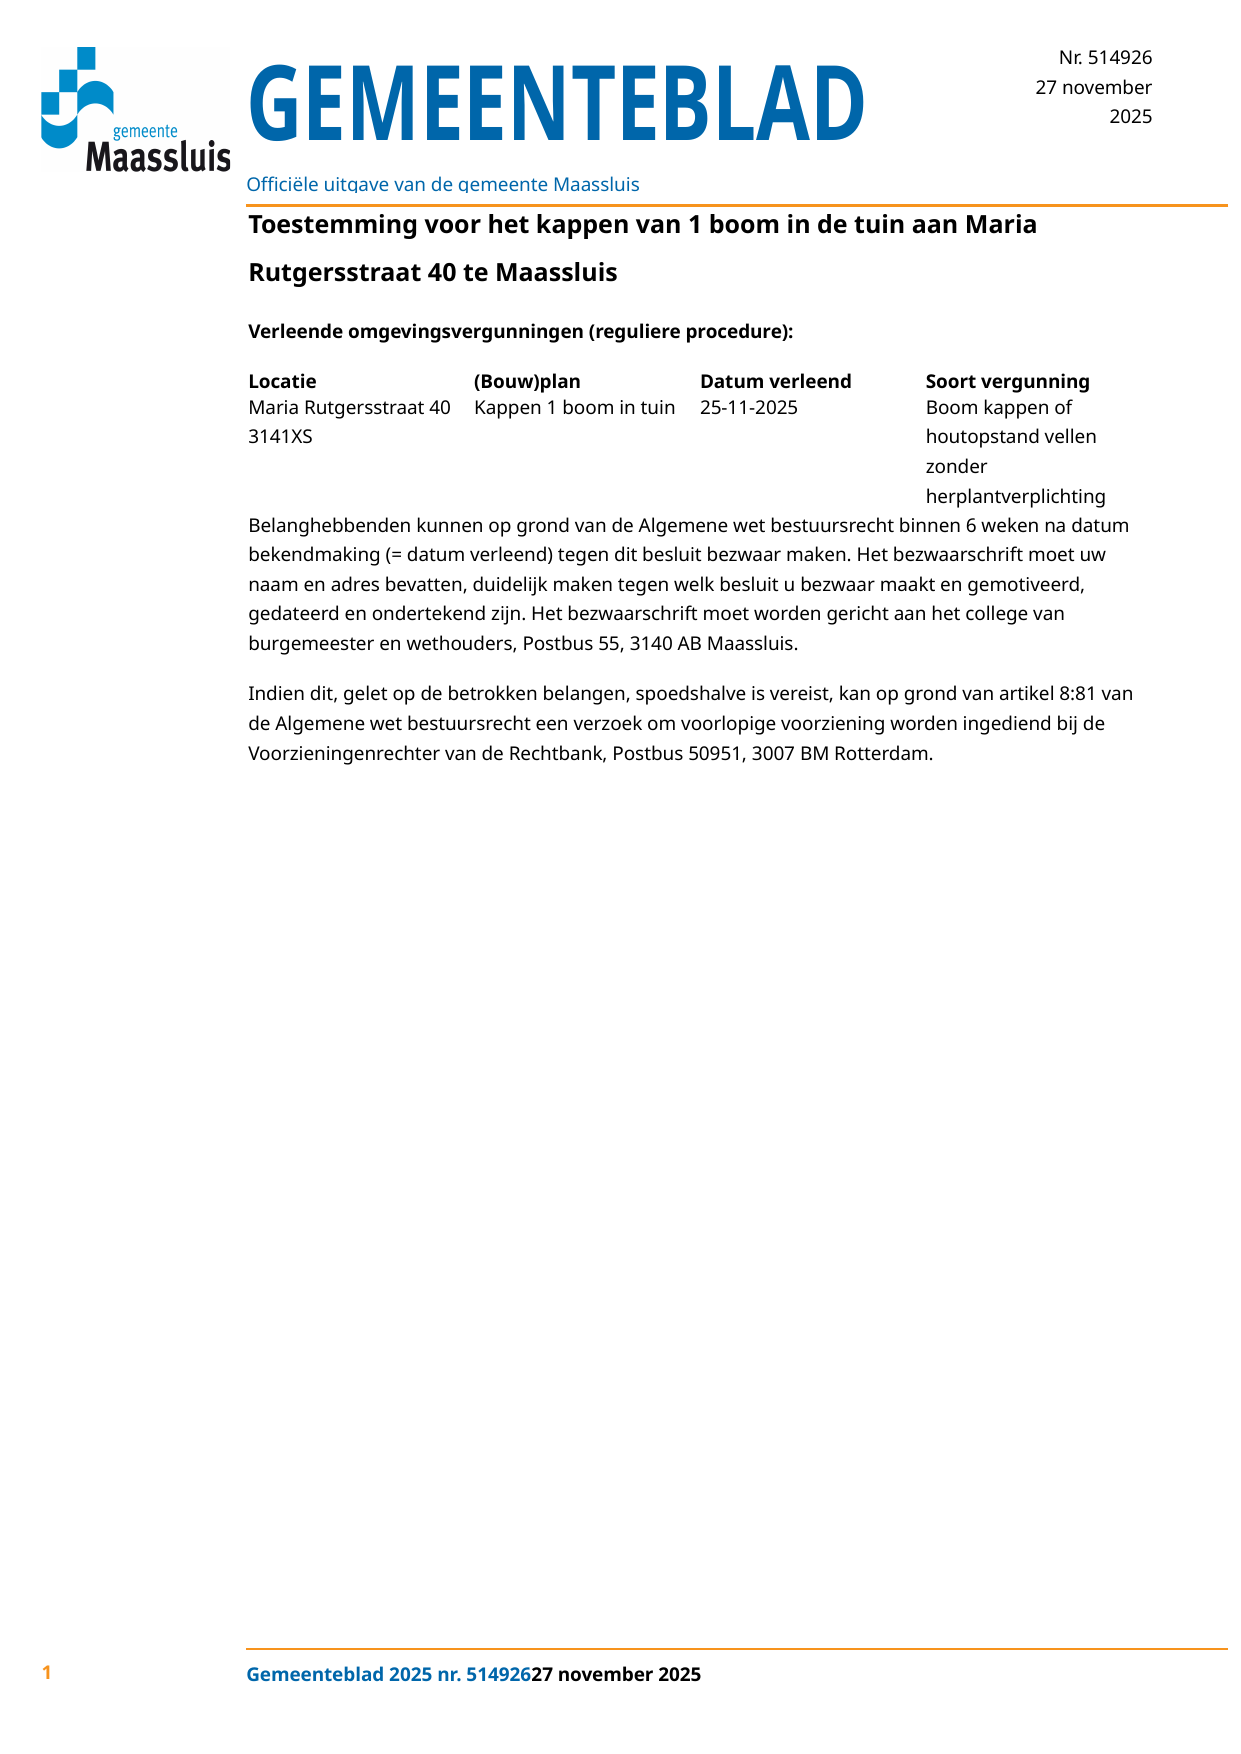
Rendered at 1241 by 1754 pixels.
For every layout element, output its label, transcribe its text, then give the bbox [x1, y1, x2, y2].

table_cell Kappen 1 boom in tuin [474, 394, 700, 509]
table_cell Boom kappen of houtopstand vellen zonder herplantverplichting [926, 394, 1152, 509]
table_cell Maria Rutgersstraat 40 3141XS [248, 394, 474, 509]
text Toestemming voor het kappen van 1 boom in de tuin aan Maria Rutgersstraat 40 te Maassluis [248, 207, 1152, 288]
table_cell 25-11-2025 [700, 394, 926, 509]
text Verleende omgevingsvergunningen (reguliere procedure): [248, 318, 1152, 344]
picture [41, 47, 77, 92]
text Belanghebbenden kunnen op grond van de Algemene wet bestuursrecht binnen 6 weken na datum bekendmaking (= datum verleend) tegen dit besluit bezwaar maken. Het bezwaarschrift moet uw naam en adres bevatten, duidelijk maken tegen welk besluit u bezwaar maakt en gemotiveerd, gedateerd en ondertekend zijn. Het bezwaarschrift moet worden gericht aan het college van burgemeester en wethouders, Postbus 55, 3140 AB Maassluis. [248, 512, 1152, 656]
table_header (Bouw)plan [474, 369, 700, 394]
text Indien dit, gelet op de betrokken belangen, spoedshalve is vereist, kan op grond van artikel 8:81 van de Algemene wet bestuursrecht een verzoek om voorlopige voorziening worden ingediend bij de Voorzieningenrechter van de Rechtbank, Postbus 50951, 3007 BM Rotterdam. [248, 681, 1152, 766]
table_header Locatie [248, 369, 474, 394]
table_header Datum verleend [700, 369, 926, 394]
picture [41, 47, 231, 172]
table_header Soort vergunning [926, 369, 1152, 394]
